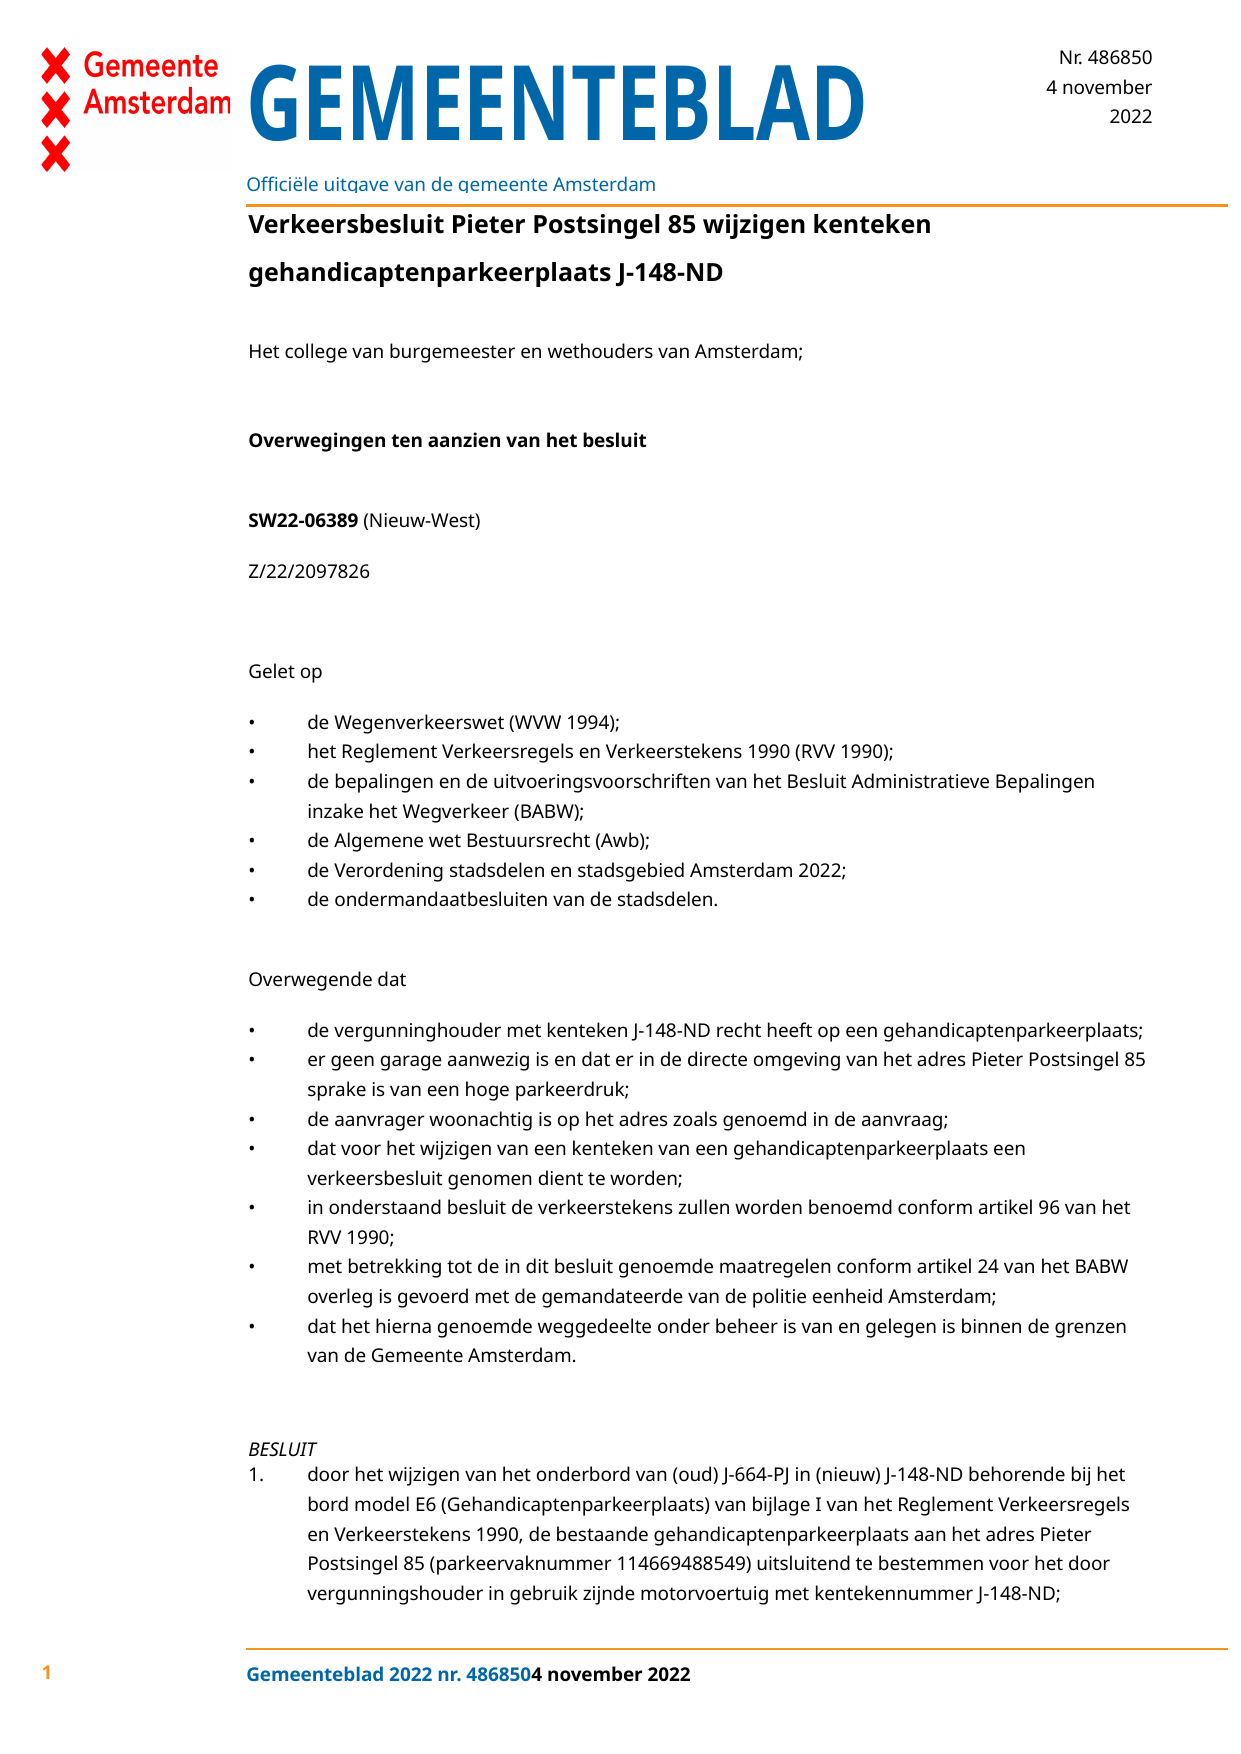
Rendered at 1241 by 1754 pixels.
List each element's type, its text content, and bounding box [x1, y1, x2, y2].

list de vergunninghouder met kenteken J-148-ND recht heeft op een gehandicaptenparkeerplaats; [248, 1017, 1152, 1043]
text SW22-06389 (Nieuw-West) [248, 507, 1152, 533]
list in onderstaand besluit de verkeerstekens zullen worden benoemd conform artikel 96 van het RVV 1990; [248, 1194, 1152, 1250]
list de Wegenverkeerswet (WVW 1994); [248, 709, 1152, 735]
list met betrekking tot de in dit besluit genoemde maatregelen conform artikel 24 van het BABW overleg is gevoerd met de gemandateerde van de politie eenheid Amsterdam; [248, 1254, 1152, 1309]
picture [41, 47, 231, 172]
list de ondermandaatbesluiten van de stadsdelen. [248, 887, 1152, 912]
list de aanvrager woonachtig is op het adres zoals genoemd in de aanvraag; [248, 1106, 1152, 1131]
text Overwegingen ten aanzien van het besluit [248, 427, 1152, 453]
text Gelet op [248, 659, 1152, 684]
text Overwegende dat [248, 967, 1152, 992]
text Verkeersbesluit Pieter Postsingel 85 wijzigen kenteken gehandicaptenparkeerplaats J-148-ND [248, 207, 1152, 288]
list dat het hierna genoemde weggedeelte onder beheer is van en gelegen is binnen de grenzen van de Gemeente Amsterdam. [248, 1313, 1152, 1368]
list de Algemene wet Bestuursrecht (Awb); [248, 827, 1152, 853]
text BESLUIT [248, 1436, 1152, 1462]
text Het college van burgemeester en wethouders van Amsterdam; [248, 339, 1152, 364]
list dat voor het wijzigen van een kenteken van een gehandicaptenparkeerplaats een verkeersbesluit genomen dient te worden; [248, 1135, 1152, 1191]
list er geen garage aanwezig is en dat er in de directe omgeving van het adres Pieter Postsingel 85 sprake is van een hoge parkeerdruk; [248, 1047, 1152, 1102]
text Z/22/2097826 [248, 558, 1152, 583]
list de Verordening stadsdelen en stadsgebied Amsterdam 2022; [248, 857, 1152, 883]
list het Reglement Verkeersregels en Verkeerstekens 1990 (RVV 1990); [248, 739, 1152, 764]
list de bepalingen en de uitvoeringsvoorschriften van het Besluit Administratieve Bepalingen inzake het Wegverkeer (BABW); [248, 768, 1152, 823]
list door het wijzigen van het onderbord van (oud) J-664-PJ in (nieuw) J-148-ND behorende bij het bord model E6 (Gehandicaptenparkeerplaats) van bijlage I van het Reglement Verkeersregels en Verkeerstekens 1990, de bestaande gehandicaptenparkeerplaats aan het adres Pieter Postsingel 85 (parkeervaknummer 114669488549) uitsluitend te bestemmen voor het door vergunningshouder in gebruik zijnde motorvoertuig met kentekennummer J-148-ND; [248, 1462, 1152, 1606]
